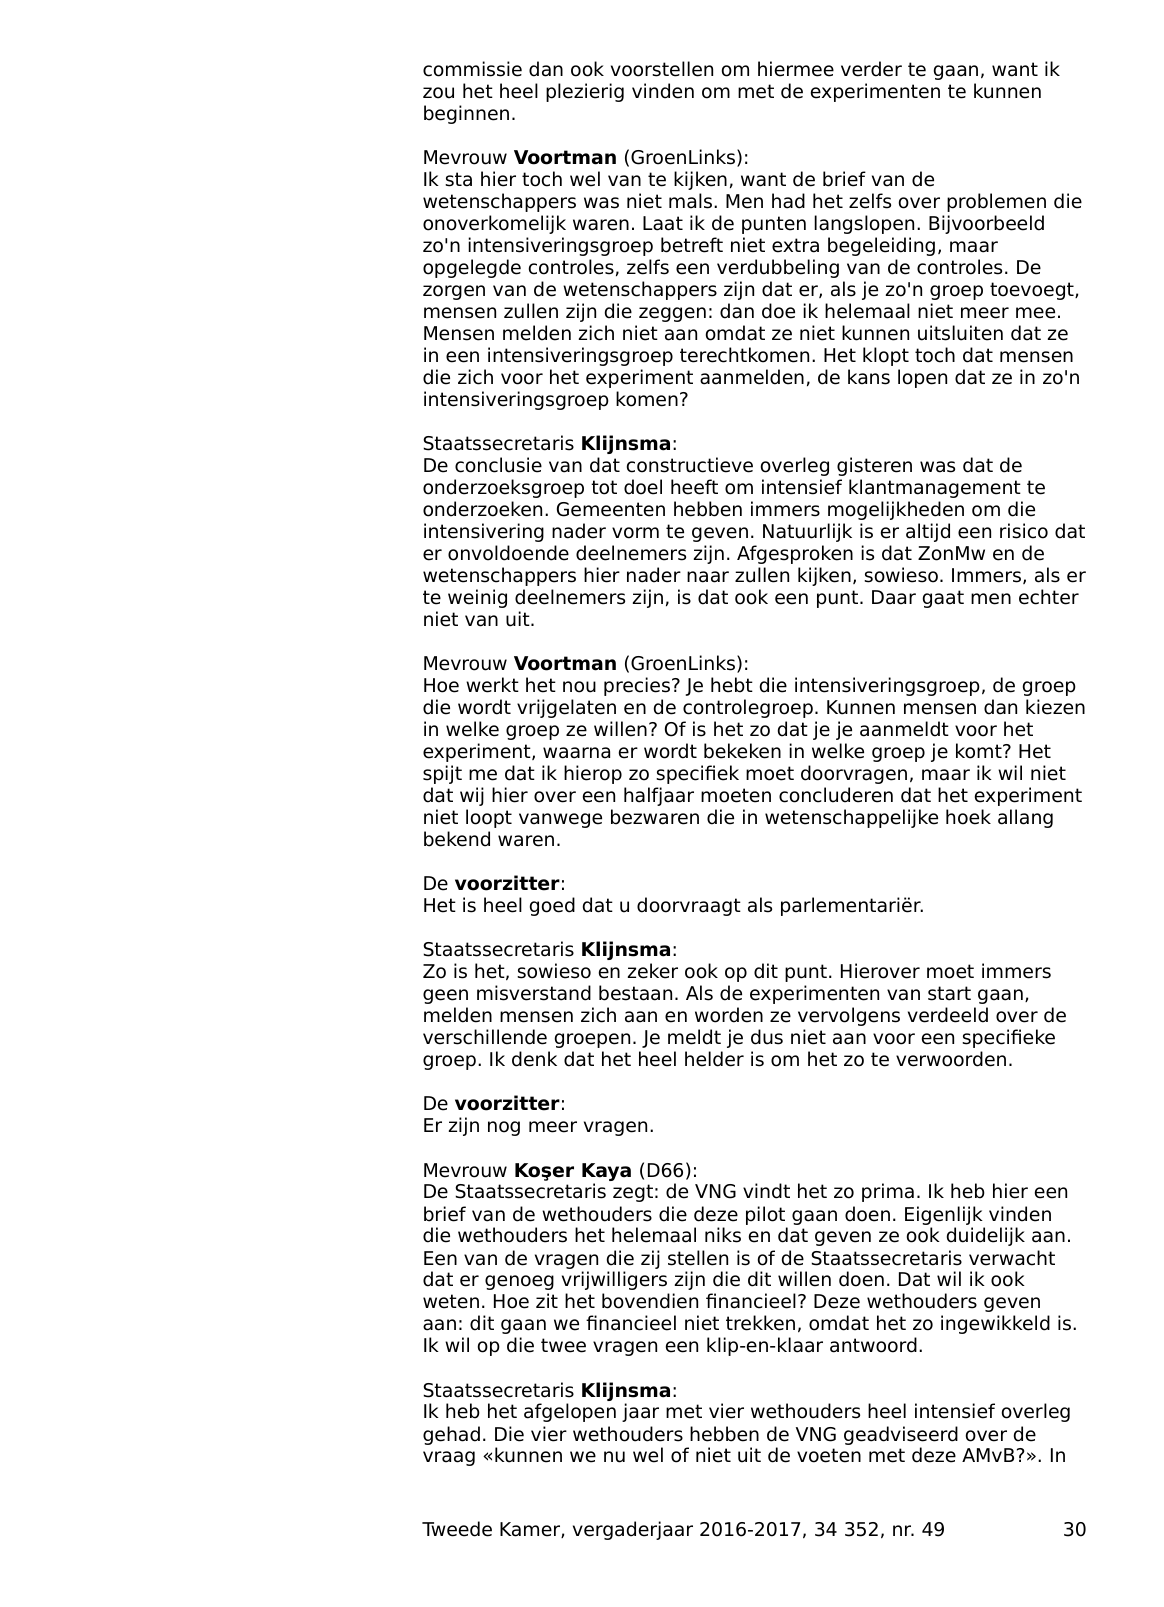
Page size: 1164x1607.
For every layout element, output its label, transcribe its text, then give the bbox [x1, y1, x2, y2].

text De voorzitter: [422, 873, 1087, 895]
text Zo is het, sowieso en zeker ook op dit punt. Hierover moet immers geen misverstand bestaan. Als de experimenten van start gaan, melden mensen zich aan en worden ze vervolgens verdeeld over de verschillende groepen. Je meldt je dus niet aan voor een specifieke groep. Ik denk dat het heel helder is om het zo te verwoorden. [422, 961, 1087, 1071]
text Staatssecretaris Klijnsma: [422, 433, 1087, 455]
text De voorzitter: [422, 1093, 1087, 1115]
text Hoe werkt het nou precies? Je hebt die intensiveringsgroep, de groep die wordt vrijgelaten en de controlegroep. Kunnen mensen dan kiezen in welke groep ze willen? Of is het zo dat je je aanmeldt voor het experiment, waarna er wordt bekeken in welke groep je komt? Het spijt me dat ik hierop zo specifiek moet doorvragen, maar ik wil niet dat wij hier over een halfjaar moeten concluderen dat het experiment niet loopt vanwege bezwaren die in wetenschappelijke hoek allang bekend waren. [422, 675, 1087, 851]
text De Staatssecretaris zegt: de VNG vindt het zo prima. Ik heb hier een brief van de wethouders die deze pilot gaan doen. Eigenlijk vinden die wethouders het helemaal niks en dat geven ze ook duidelijk aan. Een van de vragen die zij stellen is of de Staatssecretaris verwacht dat er genoeg vrijwilligers zijn die dit willen doen. Dat wil ik ook weten. Hoe zit het bovendien financieel? Deze wethouders geven aan: dit gaan we financieel niet trekken, omdat het zo ingewikkeld is. Ik wil op die twee vragen een klip-en-klaar antwoord. [422, 1181, 1087, 1357]
text Mevrouw Koşer Kaya (D66): [422, 1159, 1087, 1181]
text commissie dan ook voorstellen om hiermee verder te gaan, want ik zou het heel plezierig vinden om met de experimenten te kunnen beginnen. [422, 59, 1087, 125]
text De conclusie van dat constructieve overleg gisteren was dat de onderzoeksgroep tot doel heeft om intensief klantmanagement te onderzoeken. Gemeenten hebben immers mogelijkheden om die intensivering nader vorm te geven. Natuurlijk is er altijd een risico dat er onvoldoende deelnemers zijn. Afgesproken is dat ZonMw en de wetenschappers hier nader naar zullen kijken, sowieso. Immers, als er te weinig deelnemers zijn, is dat ook een punt. Daar gaat men echter niet van uit. [422, 455, 1087, 631]
text Mevrouw Voortman (GroenLinks): [422, 653, 1087, 675]
text Ik heb het afgelopen jaar met vier wethouders heel intensief overleg gehad. Die vier wethouders hebben de VNG geadviseerd over de vraag «kunnen we nu wel of niet uit de voeten met deze AMvB?». In [422, 1401, 1087, 1467]
text Mevrouw Voortman (GroenLinks): [422, 147, 1087, 169]
text Staatssecretaris Klijnsma: [422, 1379, 1087, 1401]
text Het is heel goed dat u doorvraagt als parlementariër. [422, 895, 1087, 917]
text Ik sta hier toch wel van te kijken, want de brief van de wetenschappers was niet mals. Men had het zelfs over problemen die onoverkomelijk waren. Laat ik de punten langslopen. Bijvoorbeeld zo'n intensiveringsgroep betreft niet extra begeleiding, maar opgelegde controles, zelfs een verdubbeling van de controles. De zorgen van de wetenschappers zijn dat er, als je zo'n groep toevoegt, mensen zullen zijn die zeggen: dan doe ik helemaal niet meer mee. Mensen melden zich niet aan omdat ze niet kunnen uitsluiten dat ze in een intensiveringsgroep terechtkomen. Het klopt toch dat mensen die zich voor het experiment aanmelden, de kans lopen dat ze in zo'n intensiveringsgroep komen? [422, 169, 1087, 411]
text Er zijn nog meer vragen. [422, 1115, 1087, 1137]
text Staatssecretaris Klijnsma: [422, 939, 1087, 961]
